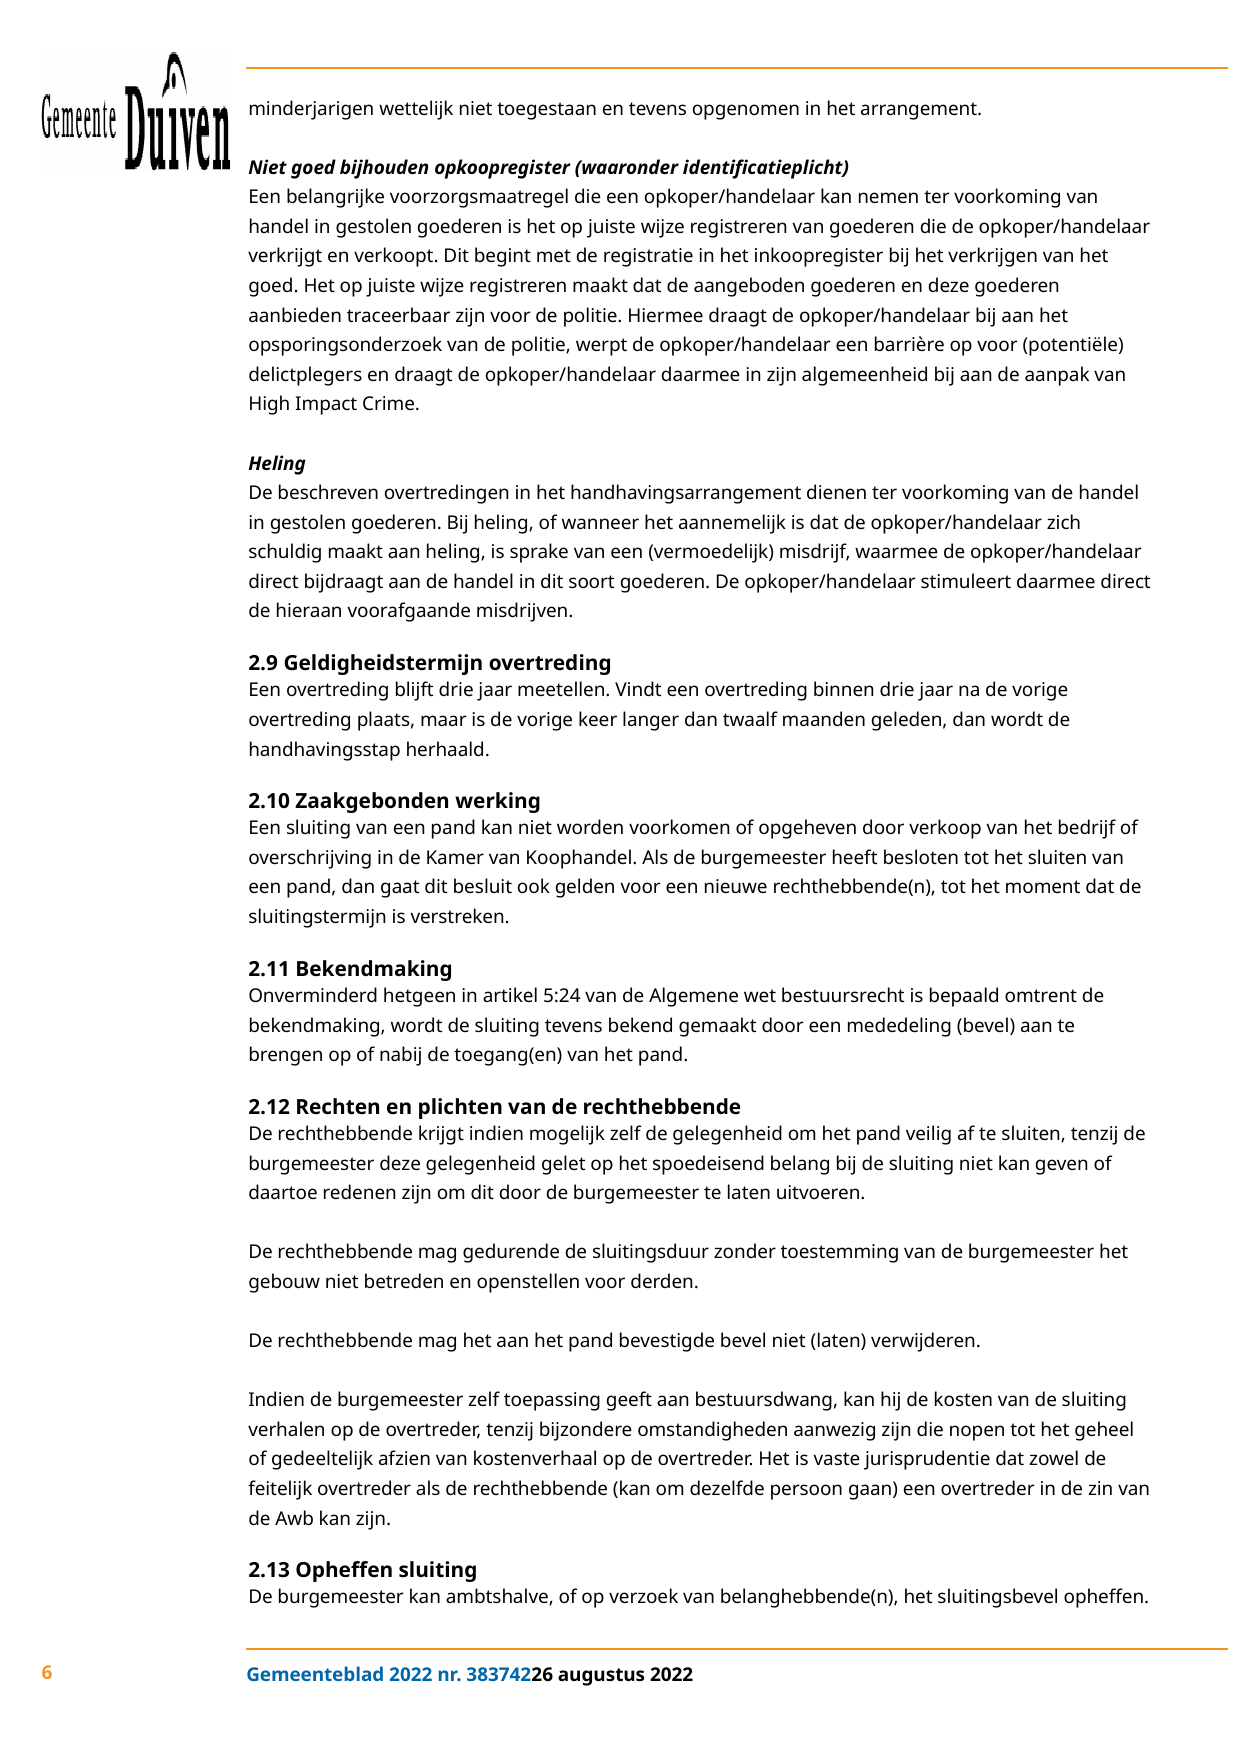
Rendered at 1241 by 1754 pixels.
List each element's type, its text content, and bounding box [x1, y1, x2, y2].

text De burgemeester kan ambtshalve, of op verzoek van belanghebbende(n), het sluitingsbevel opheffen. [248, 1584, 1152, 1609]
text De beschreven overtredingen in het handhavingsarrangement dienen ter voorkoming van de handel in gestolen goederen. Bij heling, of wanneer het aannemelijk is dat de opkoper/handelaar zich schuldig maakt aan heling, is sprake van een (vermoedelijk) misdrijf, waarmee de opkoper/handelaar direct bijdraagt aan de handel in dit soort goederen. De opkoper/handelaar stimuleert daarmee direct de hieraan voorafgaande misdrijven. [248, 479, 1152, 623]
text De rechthebbende krijgt indien mogelijk zelf de gelegenheid om het pand veilig af te sluiten, tenzij de burgemeester deze gelegenheid gelet op het spoedeisend belang bij de sluiting niet kan geven of daartoe redenen zijn om dit door de burgemeester te laten uitvoeren. [248, 1120, 1152, 1205]
text 2.10 Zaakgebonden werking [248, 786, 1152, 814]
text Heling [248, 450, 1152, 476]
text Een sluiting van een pand kan niet worden voorkomen of opgeheven door verkoop van het bedrijf of overschrijving in de Kamer van Koophandel. Als de burgemeester heeft besloten tot het sluiten van een pand, dan gaat dit besluit ook gelden voor een nieuwe rechthebbende(n), tot het moment dat de sluitingstermijn is verstreken. [248, 814, 1152, 929]
text Indien de burgemeester zelf toepassing geeft aan bestuursdwang, kan hij de kosten van de sluiting verhalen op de overtreder, tenzij bijzondere omstandigheden aanwezig zijn die nopen tot het geheel of gedeeltelijk afzien van kostenverhaal op de overtreder. Het is vaste jurisprudentie dat zowel de feitelijk overtreder als de rechthebbende (kan om dezelfde persoon gaan) een overtreder in de zin van de Awb kan zijn. [248, 1386, 1152, 1531]
text Een belangrijke voorzorgsmaatregel die een opkoper/handelaar kan nemen ter voorkoming van handel in gestolen goederen is het op juiste wijze registreren van goederen die de opkoper/handelaar verkrijgt en verkoopt. Dit begint met de registratie in het inkoopregister bij het verkrijgen van het goed. Het op juiste wijze registreren maakt dat de aangeboden goederen en deze goederen aanbieden traceerbaar zijn voor de politie. Hiermee draagt de opkoper/handelaar bij aan het opsporingsonderzoek van de politie, werpt de opkoper/handelaar een barrière op voor (potentiële) delictplegers en draagt de opkoper/handelaar daarmee in zijn algemeenheid bij aan de aanpak van High Impact Crime. [248, 183, 1152, 416]
text Een overtreding blijft drie jaar meetellen. Vindt een overtreding binnen drie jaar na de vorige overtreding plaats, maar is de vorige keer langer dan twaalf maanden geleden, dan wordt de handhavingsstap herhaald. [248, 677, 1152, 761]
text 2.9 Geldigheidstermijn overtreding [248, 648, 1152, 677]
picture [41, 47, 231, 172]
text 2.11 Bekendmaking [248, 954, 1152, 982]
text 2.13 Opheffen sluiting [248, 1555, 1152, 1584]
text Niet goed bijhouden opkoopregister (waaronder identificatieplicht) [248, 154, 1152, 180]
text minderjarigen wettelijk niet toegestaan en tevens opgenomen in het arrangement. [248, 95, 1152, 121]
text De rechthebbende mag het aan het pand bevestigde bevel niet (laten) verwijderen. [248, 1327, 1152, 1353]
text De rechthebbende mag gedurende de sluitingsduur zonder toestemming van de burgemeester het gebouw niet betreden en openstellen voor derden. [248, 1238, 1152, 1294]
text Onverminderd hetgeen in artikel 5:24 van de Algemene wet bestuursrecht is bepaald omtrent de bekendmaking, wordt de sluiting tevens bekend gemaakt door een mededeling (bevel) aan te brengen op of nabij de toegang(en) van het pand. [248, 982, 1152, 1067]
text 2.12 Rechten en plichten van de rechthebbende [248, 1092, 1152, 1120]
